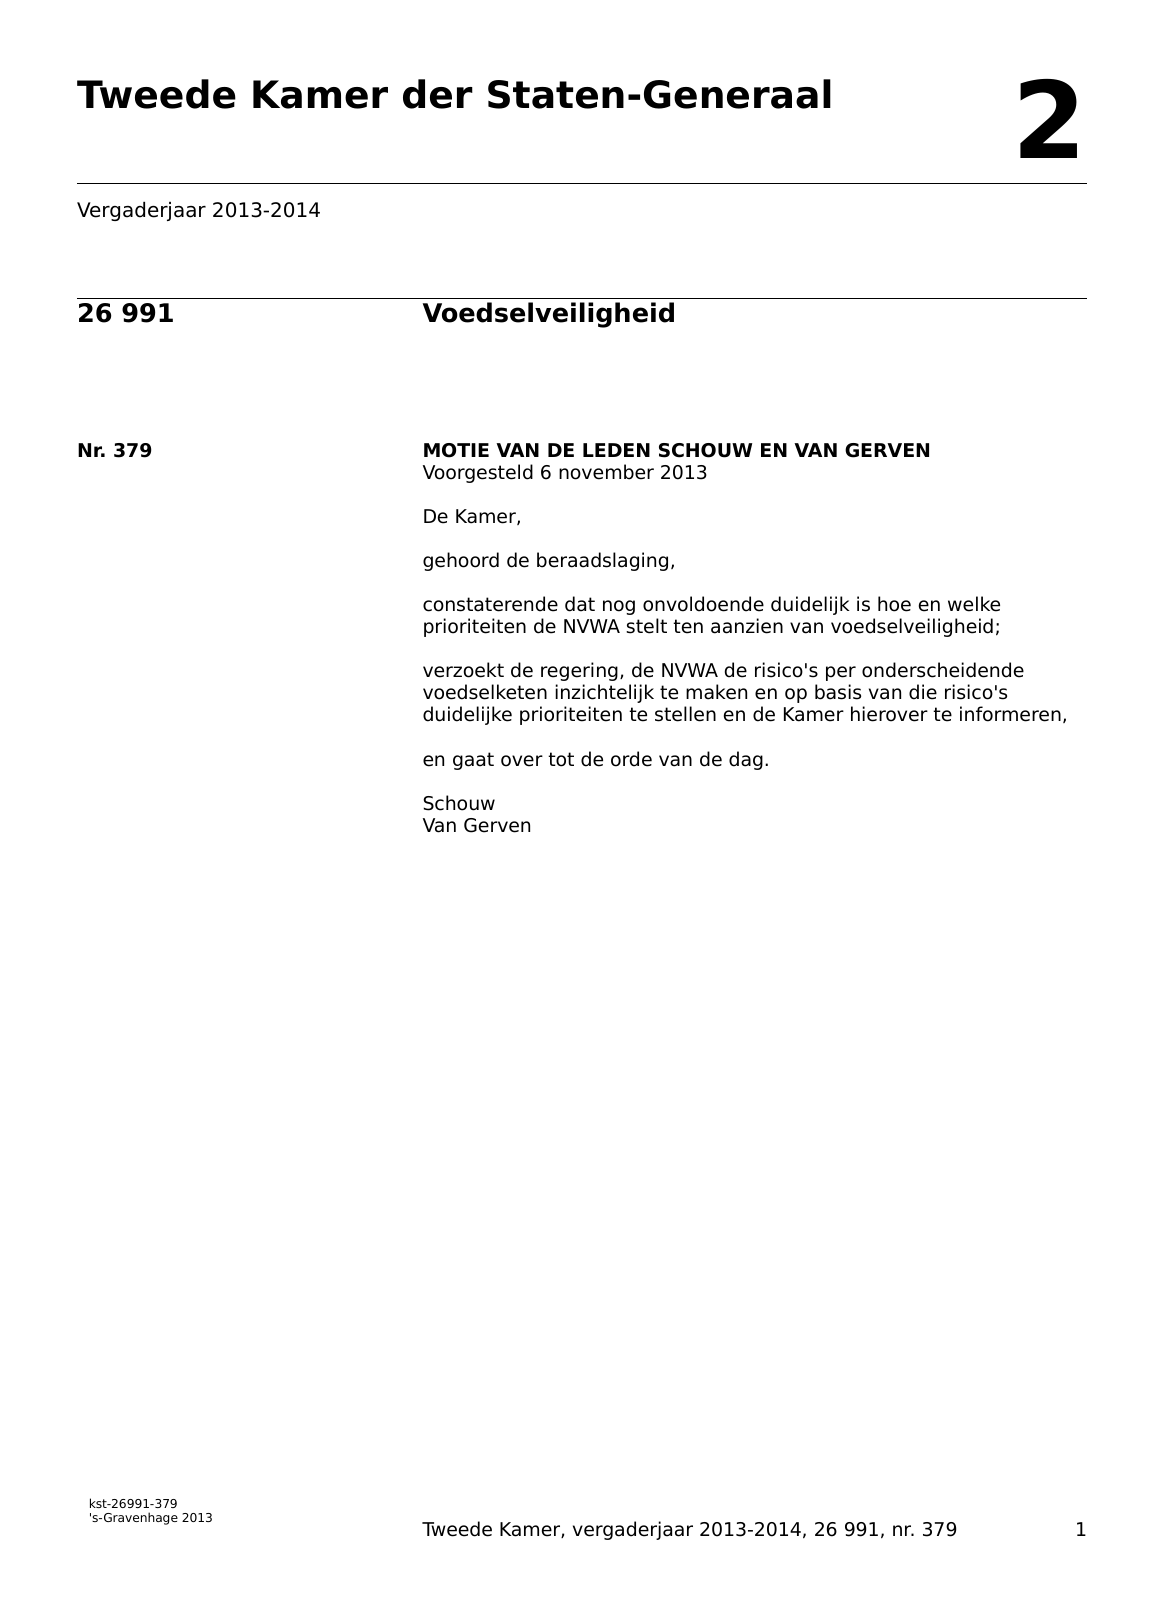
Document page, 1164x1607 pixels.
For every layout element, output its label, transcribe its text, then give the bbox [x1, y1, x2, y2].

subtitle 26 991 Voedselveiligheid [77, 299, 1087, 329]
text 's-Gravenhage 2013 [88, 1511, 323, 1525]
text Schouw [422, 793, 1087, 814]
text Van Gerven [422, 814, 1087, 837]
text kst-26991-379 [88, 1497, 323, 1511]
text Voorgesteld 6 november 2013 [422, 462, 1087, 484]
table_header 2 [886, 59, 1087, 183]
text verzoekt de regering, de NVWA de risico's per onderscheidende voedselketen inzichtelijk te maken en op basis van die risico's duidelijke prioriteiten te stellen en de Kamer hierover te informeren, [422, 660, 1087, 726]
table_cell Vergaderjaar 2013-2014 [77, 184, 1087, 298]
text De Kamer, [422, 506, 1087, 528]
text gehoord de beraadslaging, [422, 550, 1087, 572]
text constaterende dat nog onvoldoende duidelijk is hoe en welke prioriteiten de NVWA stelt ten aanzien van voedselveiligheid; [422, 594, 1087, 638]
text en gaat over tot de orde van de dag. [422, 748, 1087, 770]
subtitle Nr. 379 MOTIE VAN DE LEDEN SCHOUW EN VAN GERVEN [77, 440, 1087, 462]
table_header Tweede Kamer der Staten-Generaal [77, 59, 886, 183]
